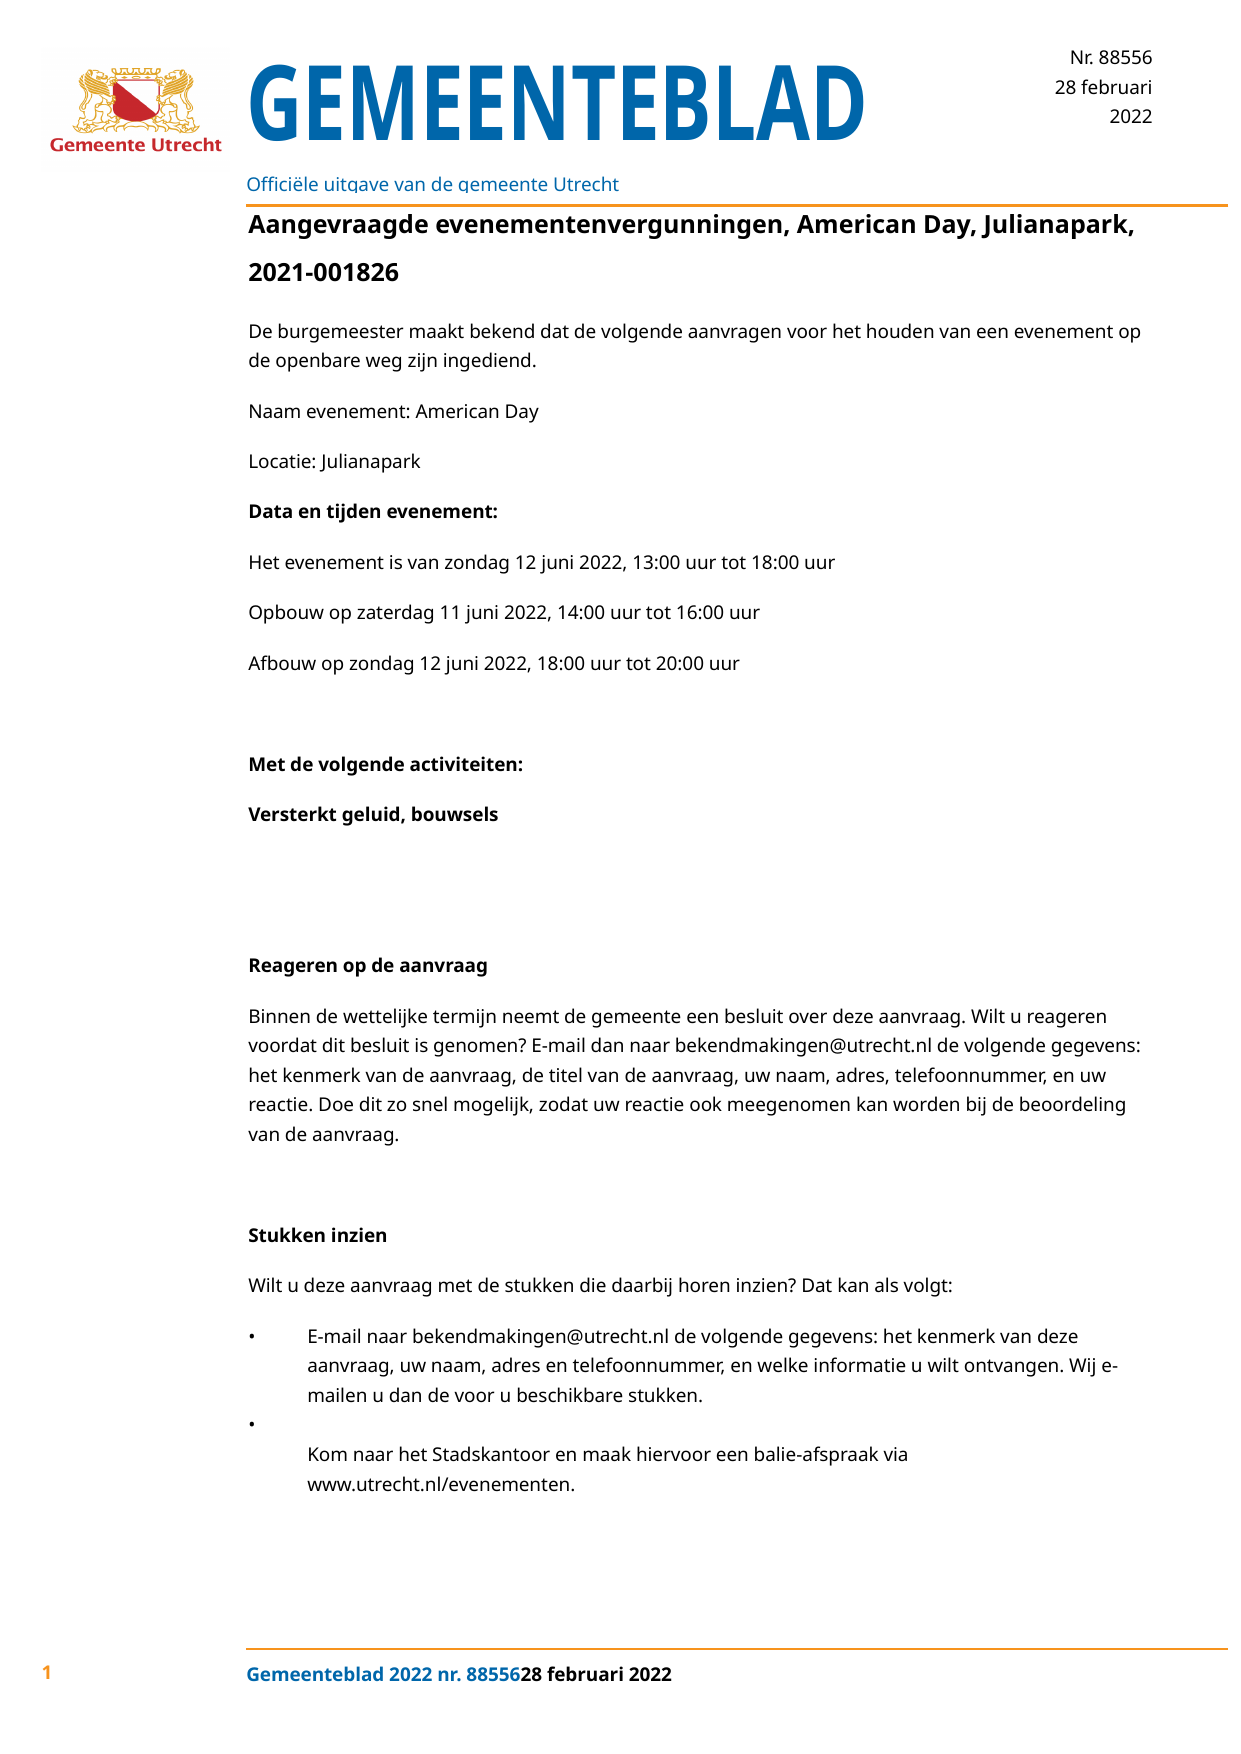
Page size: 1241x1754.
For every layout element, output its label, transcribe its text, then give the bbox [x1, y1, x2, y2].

text Het evenement is van zondag 12 juni 2022, 13:00 uur tot 18:00 uur [248, 549, 1152, 575]
text Opbouw op zaterdag 11 juni 2022, 14:00 uur tot 16:00 uur [248, 599, 1152, 625]
text Aangevraagde evenementenvergunningen, American Day, Julianapark, 2021-001826 [248, 207, 1152, 288]
list E-mail naar bekendmakingen@utrecht.nl de volgende gegevens: het kenmerk van deze aanvraag, uw naam, adres en telefoonnummer, en welke informatie u wilt ontvangen. Wij e-mailen u dan de voor u beschikbare stukken. [248, 1323, 1152, 1408]
text Wilt u deze aanvraag met de stukken die daarbij horen inzien? Dat kan als volgt: [248, 1272, 1152, 1298]
text Stukken inzien [248, 1222, 1152, 1248]
text De burgemeester maakt bekend dat de volgende aanvragen voor het houden van een evenement op de openbare weg zijn ingediend. [248, 318, 1152, 373]
text Locatie: Julianapark [248, 448, 1152, 474]
text Data en tijden evenement: [248, 499, 1152, 524]
text Afbouw op zondag 12 juni 2022, 18:00 uur tot 20:00 uur [248, 650, 1152, 676]
text Binnen de wettelijke termijn neemt de gemeente een besluit over deze aanvraag. Wilt u reageren voordat dit besluit is genomen? E-mail dan naar bekendmakingen@utrecht.nl de volgende gegevens: het kenmerk van de aanvraag, de titel van de aanvraag, uw naam, adres, telefoonnummer, en uw reactie. Doe dit zo snel mogelijk, zodat uw reactie ook meegenomen kan worden bij de beoordeling van de aanvraag. [248, 1003, 1152, 1147]
text Naam evenement: American Day [248, 398, 1152, 424]
text Reageren op de aanvraag [248, 952, 1152, 978]
picture [41, 47, 231, 172]
text Met de volgende activiteiten: [248, 751, 1152, 777]
text Versterkt geluid, bouwsels [248, 801, 1152, 827]
list Kom naar het Stadskantoor en maak hiervoor een balie-afspraak via www.utrecht.nl/evenementen. [248, 1441, 1152, 1497]
